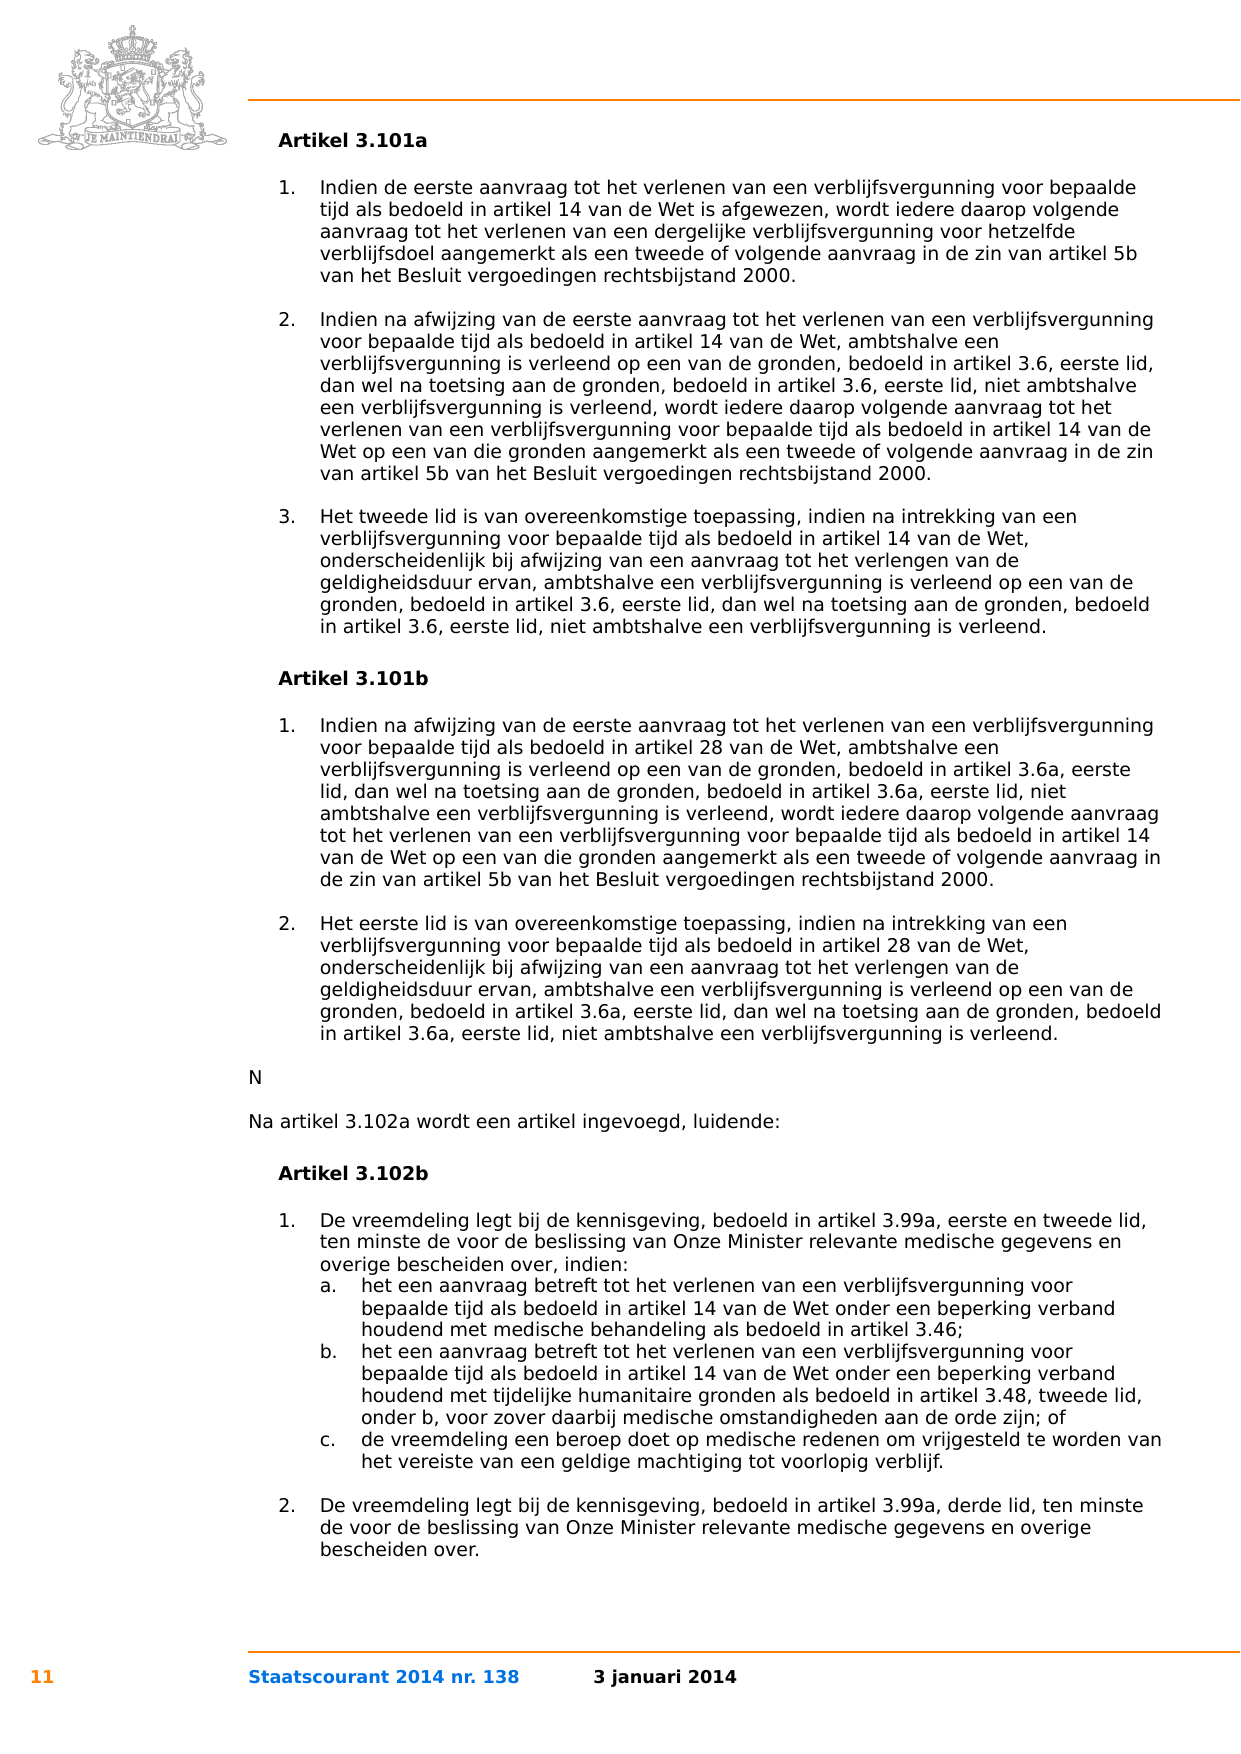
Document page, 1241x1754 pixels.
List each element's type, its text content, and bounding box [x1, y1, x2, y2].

text 2. De vreemdeling legt bij de kennisgeving, bedoeld in artikel 3.99a, derde lid, ten minste de voor de beslissing van Onze Minister relevante medische gegevens en overige bescheiden over. [278, 1495, 1163, 1561]
text 3. Het tweede lid is van overeenkomstige toepassing, indien na intrekking van een verblijfsvergunning voor bepaalde tijd als bedoeld in artikel 14 van de Wet, onderscheidenlijk bij afwijzing van een aanvraag tot het verlengen van de geldigheidsduur ervan, ambtshalve een verblijfsvergunning is verleend op een van de gronden, bedoeld in artikel 3.6, eerste lid, dan wel na toetsing aan de gronden, bedoeld in artikel 3.6, eerste lid, niet ambtshalve een verblijfsvergunning is verleend. [278, 506, 1163, 638]
subtitle Artikel 3.101a [278, 130, 1163, 152]
text a. het een aanvraag betreft tot het verlenen van een verblijfsvergunning voor bepaalde tijd als bedoeld in artikel 14 van de Wet onder een beperking verband houdend met medische behandeling als bedoeld in artikel 3.46; [319, 1275, 1163, 1341]
subtitle Artikel 3.102b [278, 1162, 1163, 1184]
subtitle Artikel 3.101b [278, 668, 1163, 690]
text 1. Indien na afwijzing van de eerste aanvraag tot het verlenen van een verblijfsvergunning voor bepaalde tijd als bedoeld in artikel 28 van de Wet, ambtshalve een verblijfsvergunning is verleend op een van de gronden, bedoeld in artikel 3.6a, eerste lid, dan wel na toetsing aan de gronden, bedoeld in artikel 3.6a, eerste lid, niet ambtshalve een verblijfsvergunning is verleend, wordt iedere daarop volgende aanvraag tot het verlenen van een verblijfsvergunning voor bepaalde tijd als bedoeld in artikel 14 van de Wet op een van die gronden aangemerkt als een tweede of volgende aanvraag in de zin van artikel 5b van het Besluit vergoedingen rechtsbijstand 2000. [278, 715, 1163, 891]
text b. het een aanvraag betreft tot het verlenen van een verblijfsvergunning voor bepaalde tijd als bedoeld in artikel 14 van de Wet onder een beperking verband houdend met tijdelijke humanitaire gronden als bedoeld in artikel 3.48, tweede lid, onder b, voor zover daarbij medische omstandigheden aan de orde zijn; of [319, 1341, 1163, 1429]
text N [248, 1067, 1163, 1089]
picture [38, 25, 227, 150]
text 2. Het eerste lid is van overeenkomstige toepassing, indien na intrekking van een verblijfsvergunning voor bepaalde tijd als bedoeld in artikel 28 van de Wet, onderscheidenlijk bij afwijzing van een aanvraag tot het verlengen van de geldigheidsduur ervan, ambtshalve een verblijfsvergunning is verleend op een van de gronden, bedoeld in artikel 3.6a, eerste lid, dan wel na toetsing aan de gronden, bedoeld in artikel 3.6a, eerste lid, niet ambtshalve een verblijfsvergunning is verleend. [278, 913, 1163, 1045]
text Na artikel 3.102a wordt een artikel ingevoegd, luidende: [248, 1111, 1163, 1132]
text c. de vreemdeling een beroep doet op medische redenen om vrijgesteld te worden van het vereiste van een geldige machtiging tot voorlopig verblijf. [319, 1429, 1163, 1473]
text 2. Indien na afwijzing van de eerste aanvraag tot het verlenen van een verblijfsvergunning voor bepaalde tijd als bedoeld in artikel 14 van de Wet, ambtshalve een verblijfsvergunning is verleend op een van de gronden, bedoeld in artikel 3.6, eerste lid, dan wel na toetsing aan de gronden, bedoeld in artikel 3.6, eerste lid, niet ambtshalve een verblijfsvergunning is verleend, wordt iedere daarop volgende aanvraag tot het verlenen van een verblijfsvergunning voor bepaalde tijd als bedoeld in artikel 14 van de Wet op een van die gronden aangemerkt als een tweede of volgende aanvraag in de zin van artikel 5b van het Besluit vergoedingen rechtsbijstand 2000. [278, 309, 1163, 484]
text 1. De vreemdeling legt bij de kennisgeving, bedoeld in artikel 3.99a, eerste en tweede lid, ten minste de voor de beslissing van Onze Minister relevante medische gegevens en overige bescheiden over, indien: [278, 1209, 1163, 1275]
text 1. Indien de eerste aanvraag tot het verlenen van een verblijfsvergunning voor bepaalde tijd als bedoeld in artikel 14 van de Wet is afgewezen, wordt iedere daarop volgende aanvraag tot het verlenen van een dergelijke verblijfsvergunning voor hetzelfde verblijfsdoel aangemerkt als een tweede of volgende aanvraag in de zin van artikel 5b van het Besluit vergoedingen rechtsbijstand 2000. [278, 177, 1163, 287]
